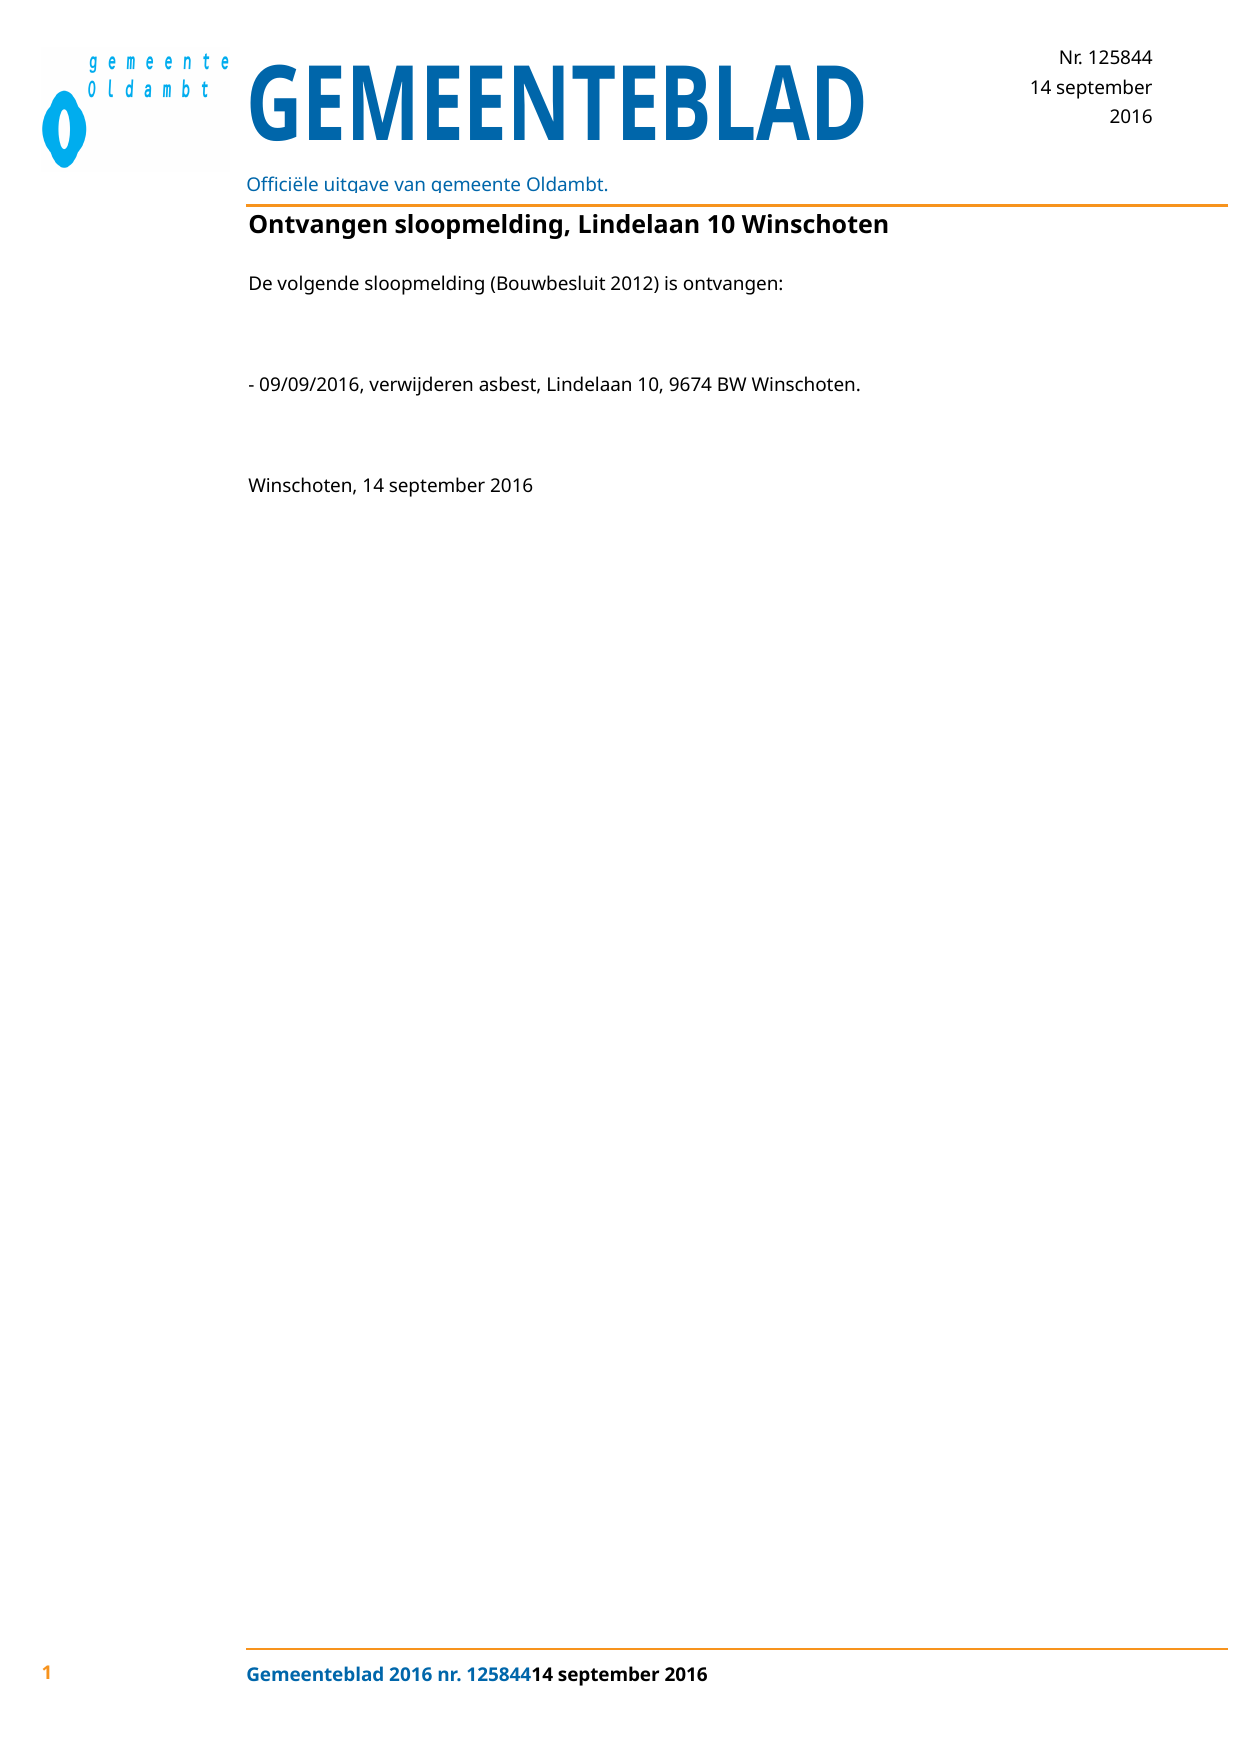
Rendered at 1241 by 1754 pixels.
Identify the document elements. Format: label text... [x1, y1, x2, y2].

text De volgende sloopmelding (Bouwbesluit 2012) is ontvangen: [248, 270, 1152, 296]
text Winschoten, 14 september 2016 [248, 472, 1152, 498]
text - 09/09/2016, verwijderen asbest, Lindelaan 10, 9674 BW Winschoten. [248, 371, 1152, 397]
picture [41, 47, 231, 172]
text Ontvangen sloopmelding, Lindelaan 10 Winschoten [248, 207, 1152, 241]
